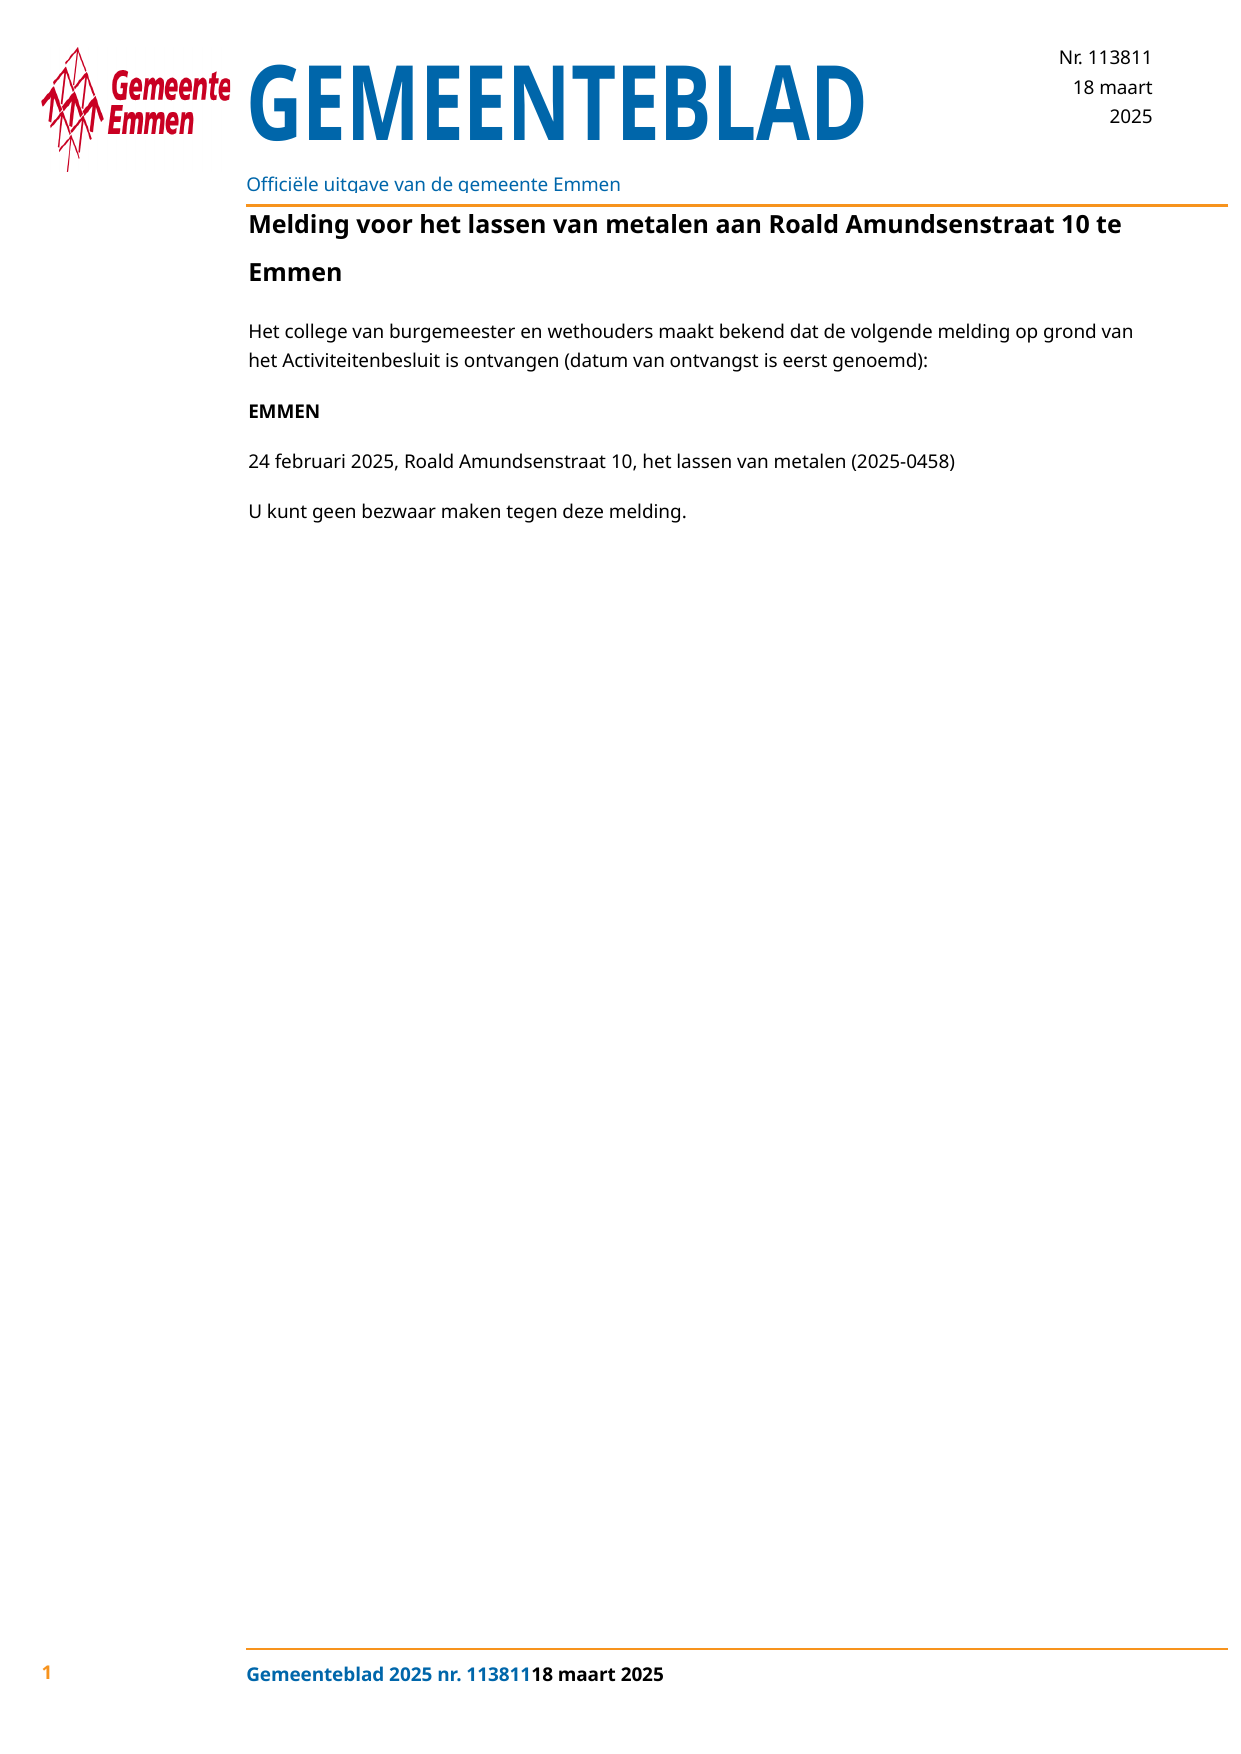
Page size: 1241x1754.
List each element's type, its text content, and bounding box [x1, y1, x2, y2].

text 24 februari 2025, Roald Amundsenstraat 10, het lassen van metalen (2025-0458) [248, 448, 1152, 474]
picture [41, 47, 231, 172]
text U kunt geen bezwaar maken tegen deze melding. [248, 499, 1152, 524]
text Melding voor het lassen van metalen aan Roald Amundsenstraat 10 te Emmen [248, 207, 1152, 288]
text EMMEN [248, 398, 1152, 424]
text Het college van burgemeester en wethouders maakt bekend dat de volgende melding op grond van het Activiteitenbesluit is ontvan­gen (datum van ontvangst is eerst genoemd): [248, 318, 1152, 373]
